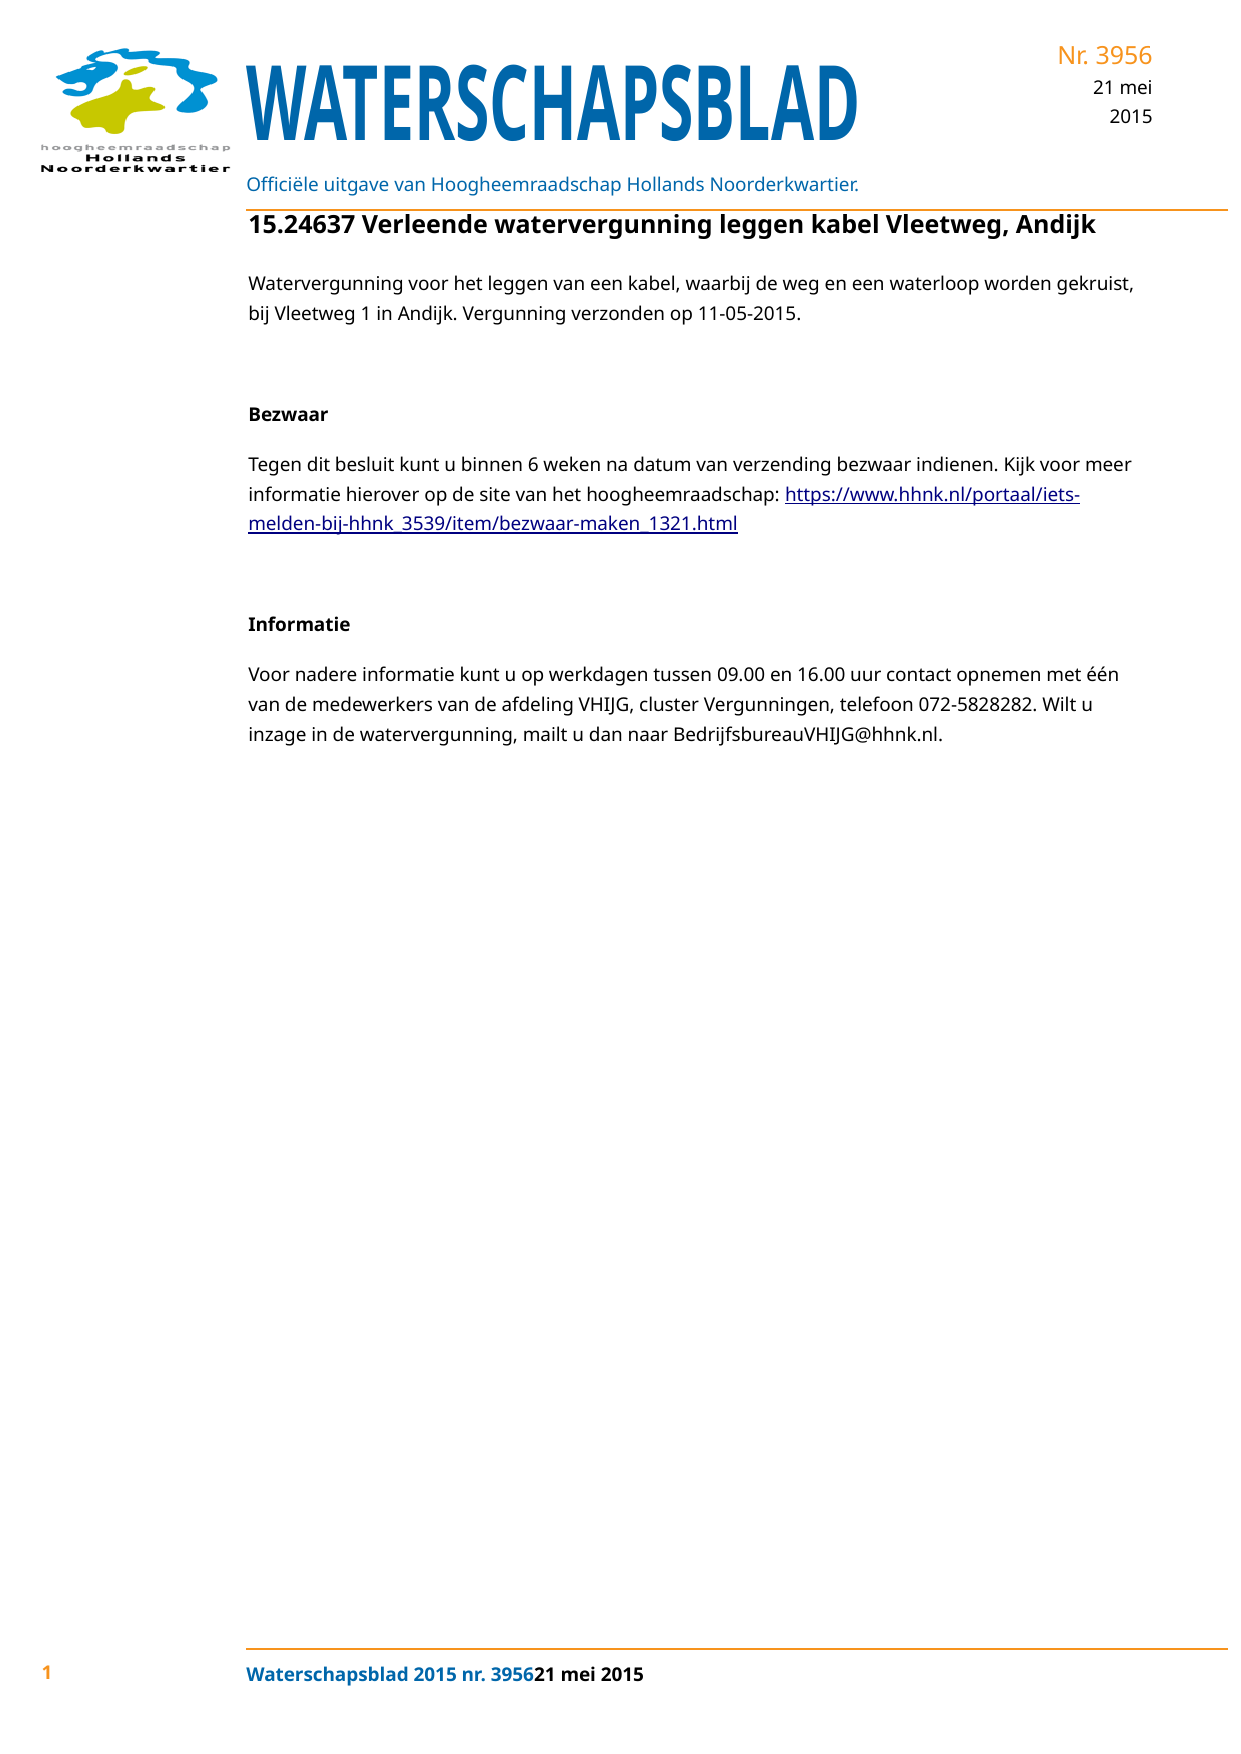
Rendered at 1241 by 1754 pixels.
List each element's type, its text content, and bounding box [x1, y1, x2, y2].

text 15.24637 Verleende watervergunning leggen kabel Vleetweg, Andijk [248, 211, 1152, 241]
text Watervergunning voor het leggen van een kabel, waarbij de weg en een waterloop worden gekruist, bij Vleetweg 1 in Andijk. Vergunning verzonden op 11-05-2015. [248, 270, 1152, 326]
text Tegen dit besluit kunt u binnen 6 weken na datum van verzending bezwaar indienen. Kijk voor meer informatie hierover op de site van het hoogheemraadschap: https://www.hhnk.nl/portaal/iets-melden-bij-hhnk_3539/item/bezwaar-maken_1321.html [248, 451, 1152, 536]
text Bezwaar [248, 401, 1152, 426]
text Informatie [248, 611, 1152, 637]
text Voor nadere informatie kunt u op werkdagen tussen 09.00 en 16.00 uur contact opnemen met één van de medewerkers van de afdeling VHIJG, cluster Vergunningen, telefoon 072-5828282. Wilt u inzage in de watervergunning, mailt u dan naar BedrijfsbureauVHIJG@hhnk.nl. [248, 662, 1152, 746]
picture [41, 47, 231, 172]
